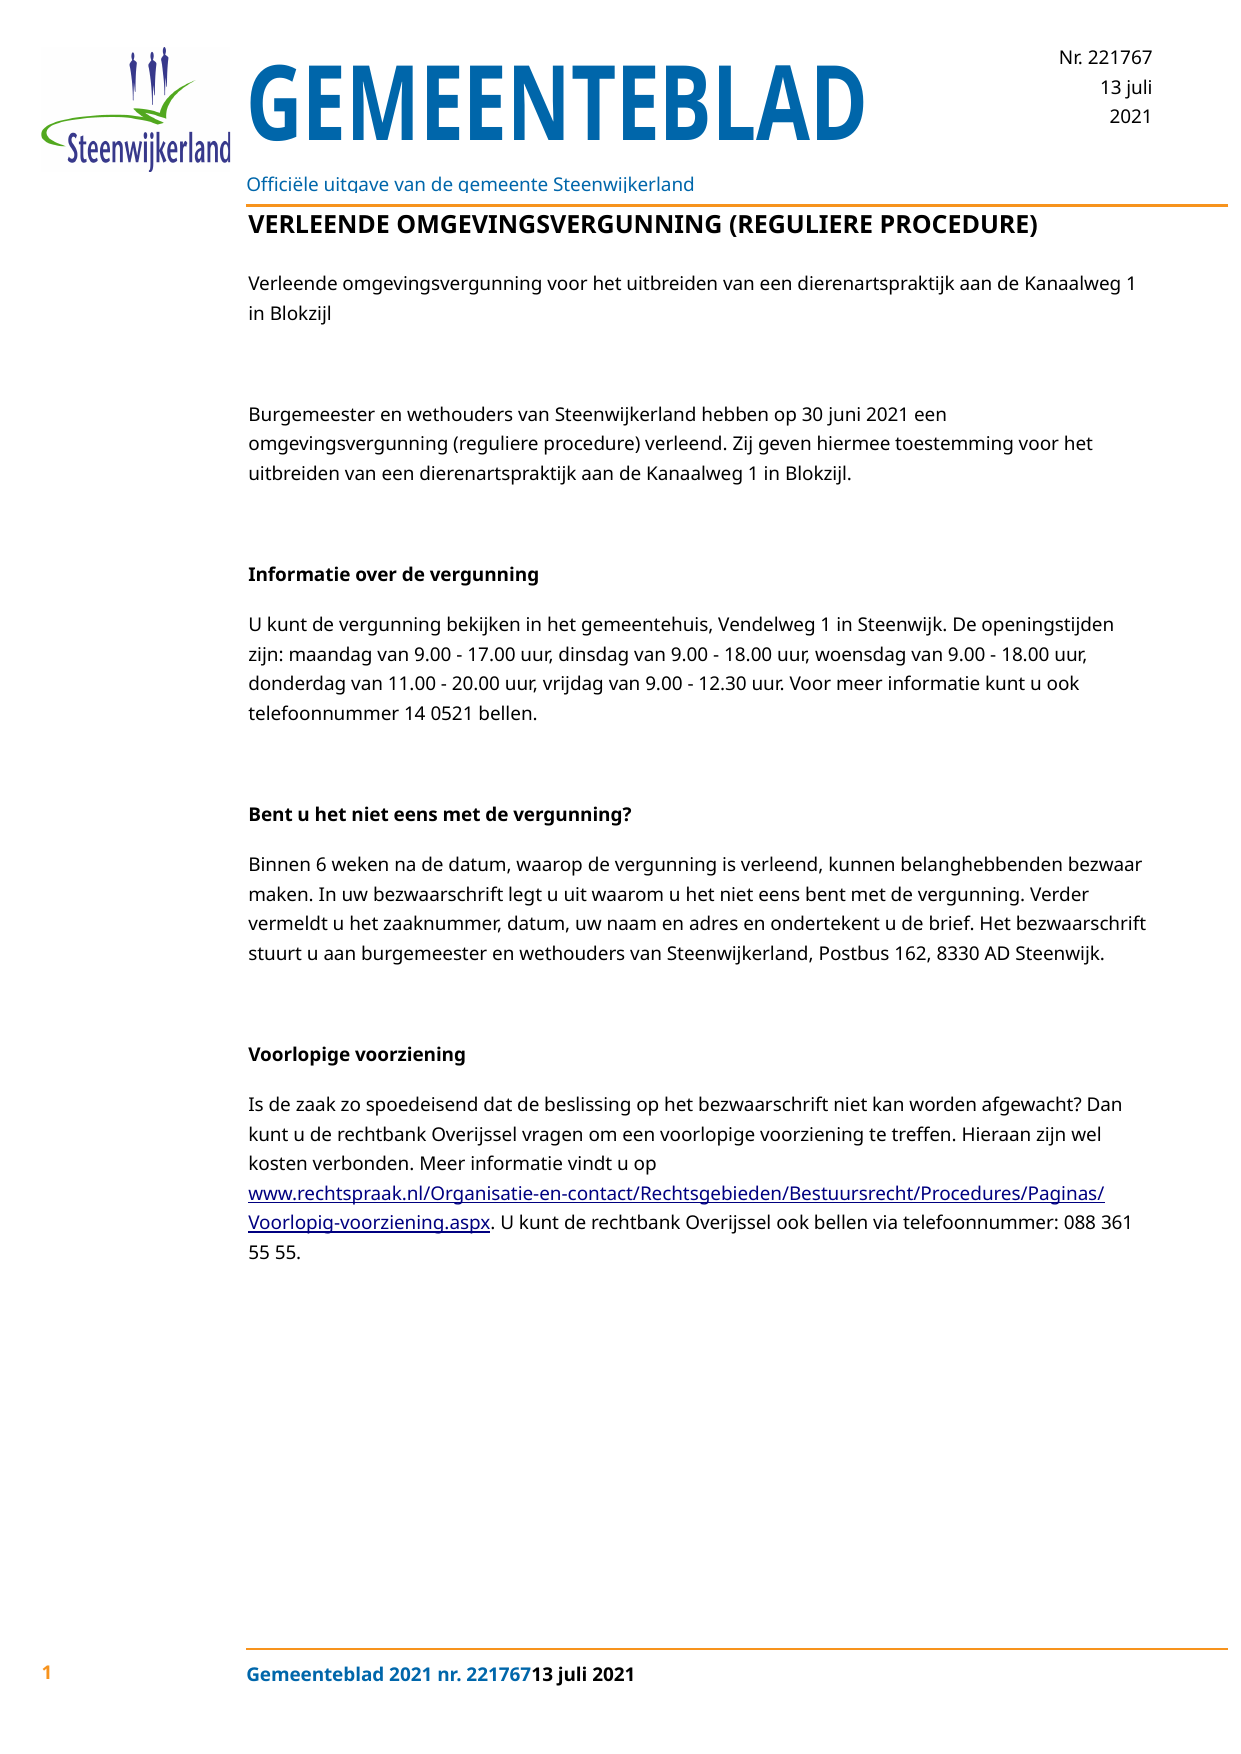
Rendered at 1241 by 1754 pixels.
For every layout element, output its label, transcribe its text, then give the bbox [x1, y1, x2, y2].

text Informatie over de vergunning [248, 561, 1152, 586]
text U kunt de vergunning bekijken in het gemeentehuis, Vendelweg 1 in Steenwijk. De openingstijden zijn: maandag van 9.00 - 17.00 uur, dinsdag van 9.00 - 18.00 uur, woensdag van 9.00 - 18.00 uur, donderdag van 11.00 - 20.00 uur, vrijdag van 9.00 - 12.30 uur. Voor meer informatie kunt u ook telefoonnummer 14 0521 bellen. [248, 611, 1152, 726]
picture [41, 47, 231, 172]
text Binnen 6 weken na de datum, waarop de vergunning is verleend, kunnen belanghebbenden bezwaar maken. In uw bezwaarschrift legt u uit waarom u het niet eens bent met de vergunning. Verder vermeldt u het zaaknummer, datum, uw naam en adres en ondertekent u de brief. Het bezwaarschrift stuurt u aan burgemeester en wethouders van Steenwijkerland, Postbus 162, 8330 AD Steenwijk. [248, 851, 1152, 966]
text Is de zaak zo spoedeisend dat de beslissing op het bezwaarschrift niet kan worden afgewacht? Dan kunt u de rechtbank Overijssel vragen om een voorlopige voorziening te treffen. Hieraan zijn wel kosten verbonden. Meer informatie vindt u op www.rechtspraak.nl/Organisatie-en-contact/Rechtsgebieden/Bestuursrecht/Procedures/Paginas/Voorlopig-voorziening.aspx. U kunt de rechtbank Overijssel ook bellen via telefoonnummer: 088 361 55 55. [248, 1091, 1152, 1265]
text Verleende omgevingsvergunning voor het uitbreiden van een dierenartspraktijk aan de Kanaalweg 1 in Blokzijl [248, 270, 1152, 326]
text Burgemeester en wethouders van Steenwijkerland hebben op 30 juni 2021 een omgevingsvergunning (reguliere procedure) verleend. Zij geven hiermee toestemming voor het uitbreiden van een dierenartspraktijk aan de Kanaalweg 1 in Blokzijl. [248, 401, 1152, 486]
text Voorlopige voorziening [248, 1041, 1152, 1066]
text Bent u het niet eens met de vergunning? [248, 801, 1152, 826]
text VERLEENDE OMGEVINGSVERGUNNING (REGULIERE PROCEDURE) [248, 207, 1152, 241]
